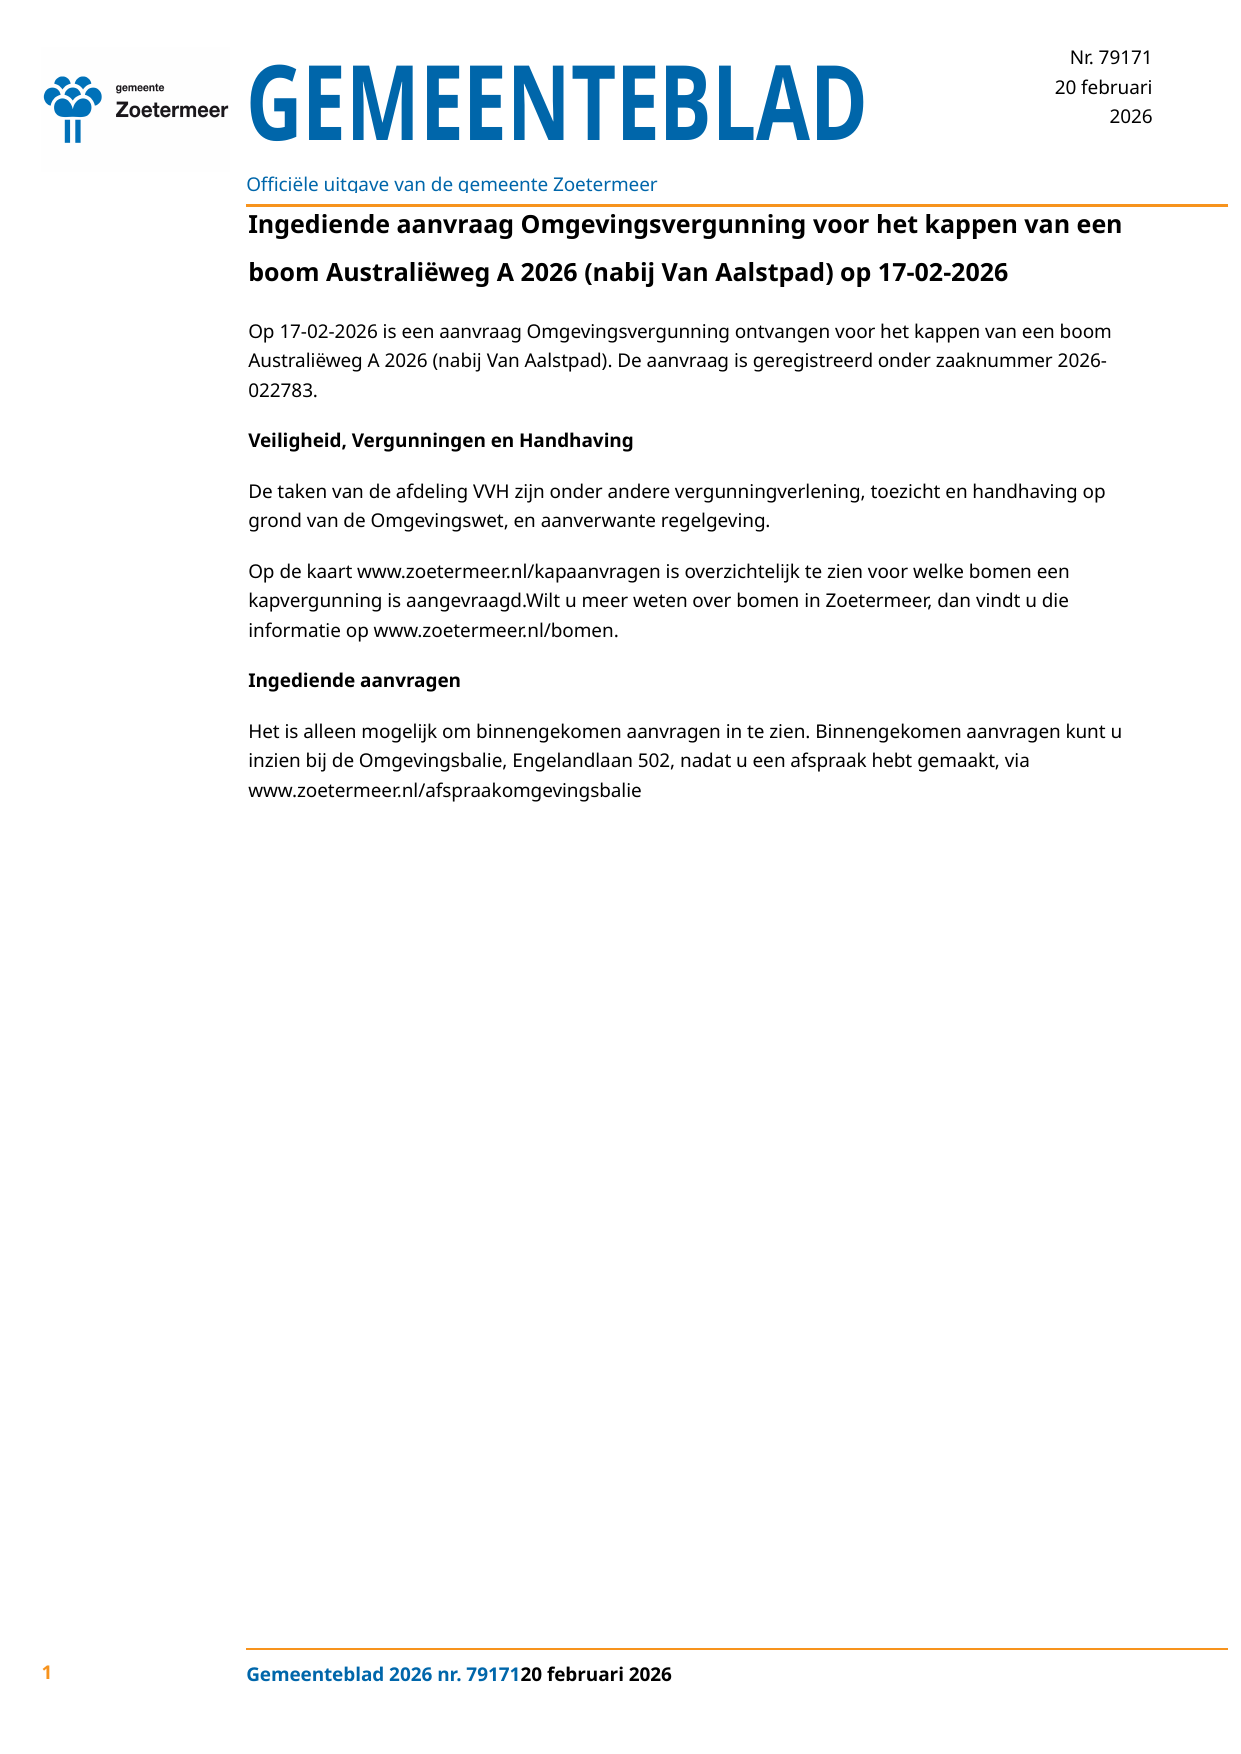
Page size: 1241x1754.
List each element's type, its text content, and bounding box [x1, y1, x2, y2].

text Ingediende aanvragen [248, 667, 1152, 693]
text Het is alleen mogelijk om binnengekomen aanvragen in te zien. Binnengekomen aanvragen kunt u inzien bij de Omgevingsbalie, Engelandlaan 502, nadat u een afspraak hebt gemaakt, via www.zoetermeer.nl/afspraakomgevingsbalie [248, 718, 1152, 803]
text Op 17-02-2026 is een aanvraag Omgevingsvergunning ontvangen voor het kappen van een boom Australiëweg A 2026 (nabij Van Aalstpad). De aanvraag is geregistreerd onder zaaknummer 2026-022783. [248, 318, 1152, 403]
picture [41, 47, 231, 172]
text Op de kaart www.zoetermeer.nl/kapaanvragen is overzichtelijk te zien voor welke bomen een kapvergunning is aangevraagd.Wilt u meer weten over bomen in Zoetermeer, dan vindt u die informatie op www.zoetermeer.nl/bomen. [248, 558, 1152, 643]
text Ingediende aanvraag Omgevingsvergunning voor het kappen van een boom Australiëweg A 2026 (nabij Van Aalstpad) op 17-02-2026 [248, 207, 1152, 288]
text De taken van de afdeling VVH zijn onder andere vergunningverlening, toezicht en handhaving op grond van de Omgevingswet, en aanverwante regelgeving. [248, 478, 1152, 533]
text Veiligheid, Vergunningen en Handhaving [248, 427, 1152, 453]
